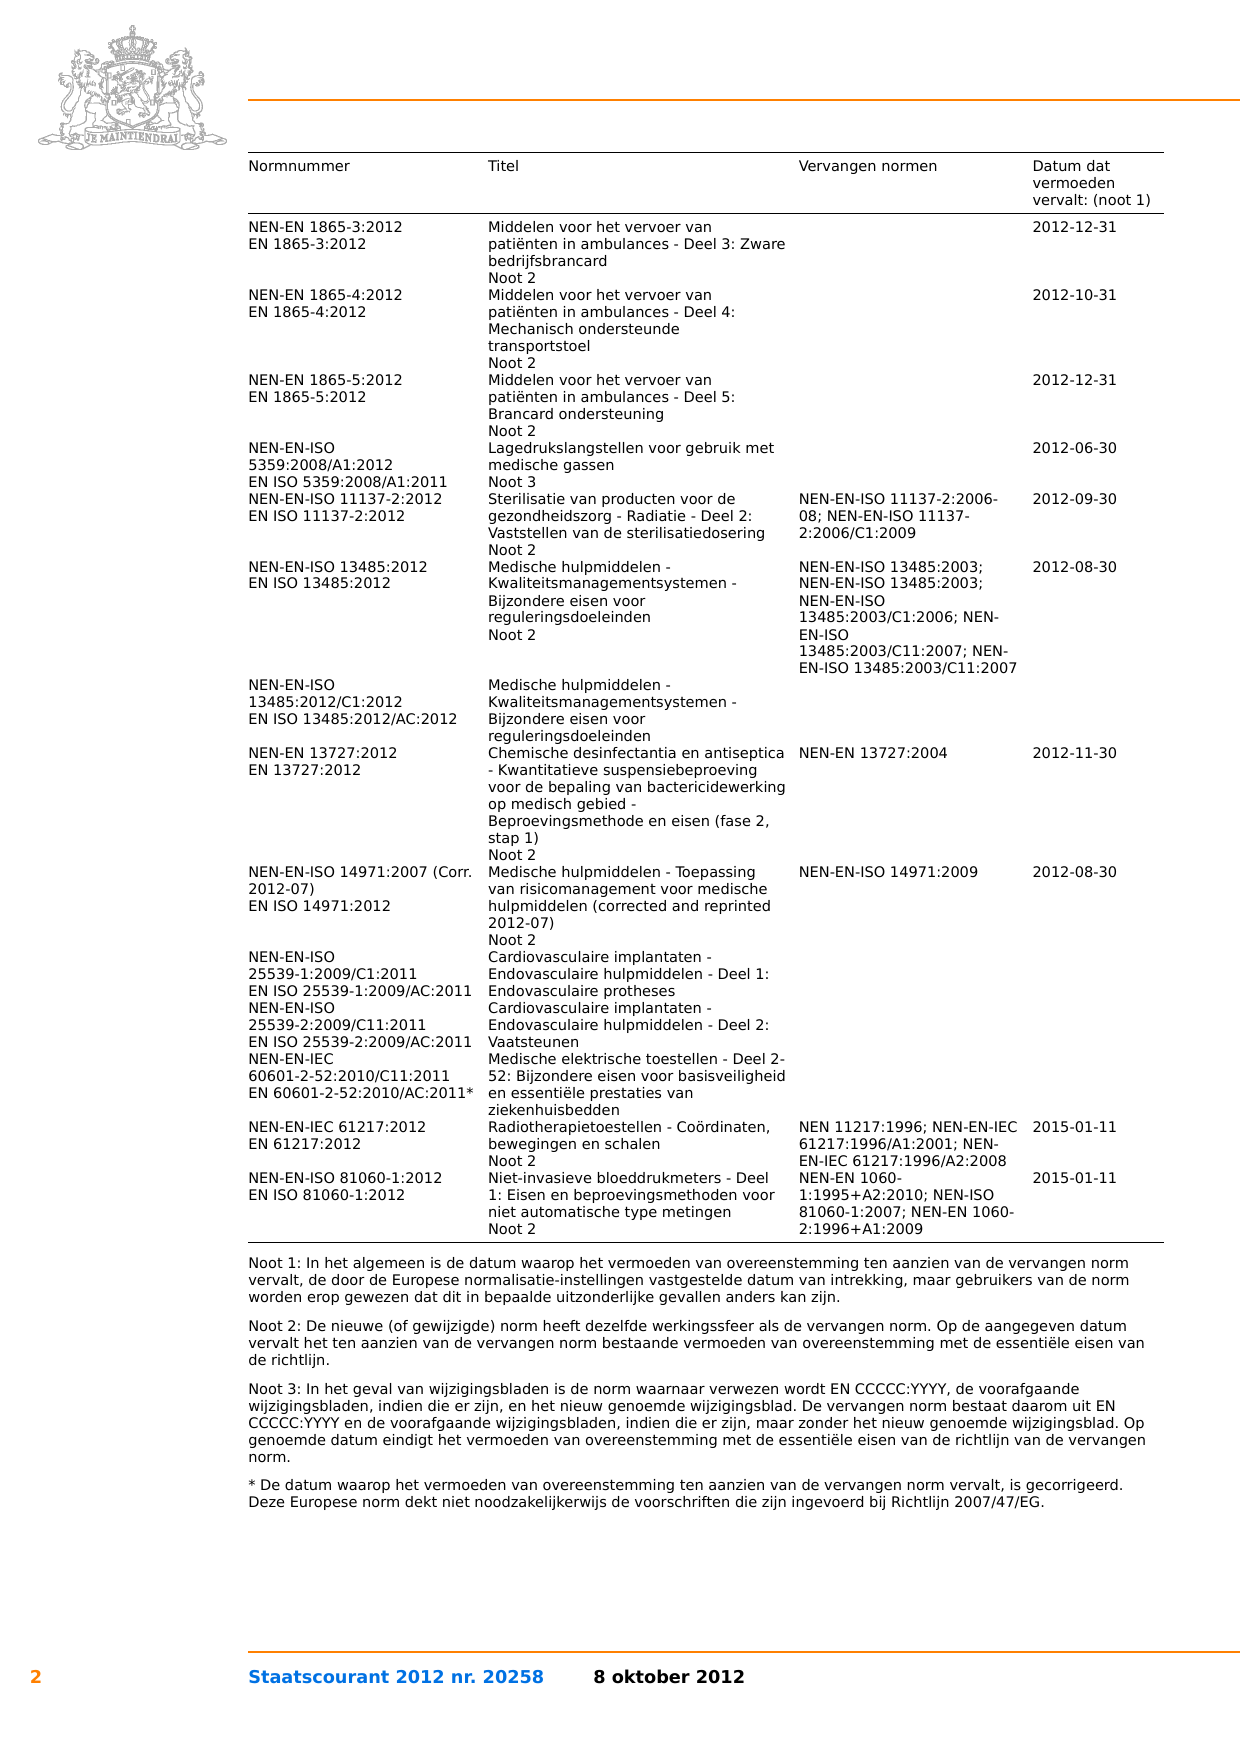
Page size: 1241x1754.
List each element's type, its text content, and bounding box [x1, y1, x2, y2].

table_cell 2012-09-30 [1026, 491, 1163, 558]
table_cell NEN-EN-ISO 11137-2:2006-08; NEN-EN-ISO 11137-2:2006/C1:2009 [793, 491, 1026, 558]
table_cell Cardiovasculaire implantaten - Endovasculaire hulpmiddelen - Deel 2: Vaatsteunen [482, 1000, 792, 1051]
table_cell 2012-10-31 [1026, 287, 1163, 372]
table_cell Sterilisatie van producten voor de gezondheidszorg - Radiatie - Deel 2: Vaststellen van de sterilisatiedosering Noot 2 [482, 491, 792, 558]
table_cell [1026, 1051, 1163, 1119]
table_cell Cardiovasculaire implantaten - Endovasculaire hulpmiddelen - Deel 1: Endovasculaire protheses [482, 949, 792, 1000]
table_cell [793, 214, 1026, 287]
table_cell NEN-EN-ISO 13485:2012 EN ISO 13485:2012 [248, 559, 482, 677]
table_cell Middelen voor het vervoer van patiënten in ambulances - Deel 4: Mechanisch ondersteunde transportstoel Noot 2 [482, 287, 792, 372]
table_cell NEN-EN 1060-1:1995+A2:2010; NEN-ISO 81060-1:2007; NEN-EN 1060-2:1996+A1:2009 [793, 1170, 1026, 1242]
table_cell Medische elektrische toestellen - Deel 2-52: Bijzondere eisen voor basisveiligheid en essentiële prestaties van ziekenhuisbedden [482, 1051, 792, 1119]
table_header Datum dat vermoeden vervalt: (noot 1) [1026, 153, 1163, 213]
table_cell Radiotherapietoestellen - Coördinaten, bewegingen en schalen Noot 2 [482, 1119, 792, 1170]
table_cell NEN-EN-ISO 11137-2:2012 EN ISO 11137-2:2012 [248, 491, 482, 558]
table_cell [793, 949, 1026, 1000]
table_cell 2012-12-31 [1026, 372, 1163, 439]
table_cell Medische hulpmiddelen - Kwaliteitsmanagementsystemen - Bijzondere eisen voor reguleringsdoeleinden [482, 677, 792, 745]
table_cell 2012-12-31 [1026, 214, 1163, 287]
table_cell [793, 440, 1026, 491]
table_cell NEN 11217:1996; NEN-EN-IEC 61217:1996/A1:2001; NEN-EN-IEC 61217:1996/A2:2008 [793, 1119, 1026, 1170]
picture [38, 25, 227, 150]
table_cell NEN-EN-ISO 25539-1:2009/C1:2011 EN ISO 25539-1:2009/AC:2011 [248, 949, 482, 1000]
table_cell Medische hulpmiddelen - Kwaliteitsmanagementsystemen - Bijzondere eisen voor reguleringsdoeleinden Noot 2 [482, 559, 792, 677]
table_cell 2012-08-30 [1026, 864, 1163, 949]
table_cell 2015-01-11 [1026, 1119, 1163, 1170]
table_cell NEN-EN-IEC 60601-2-52:2010/C11:2011 EN 60601-2-52:2010/AC:2011* [248, 1051, 482, 1119]
table_cell 2012-06-30 [1026, 440, 1163, 491]
table_cell 2012-11-30 [1026, 745, 1163, 864]
table_header Vervangen normen [793, 153, 1026, 213]
table_cell Niet-invasieve bloeddrukmeters - Deel 1: Eisen en beproevingsmethoden voor niet automatische type metingen Noot 2 [482, 1170, 792, 1242]
table_cell Medische hulpmiddelen - Toepassing van risicomanagement voor medische hulpmiddelen (corrected and reprinted 2012-07) Noot 2 [482, 864, 792, 949]
table_cell NEN-EN 1865-4:2012 EN 1865-4:2012 [248, 287, 482, 372]
table_cell 2012-08-30 [1026, 559, 1163, 677]
table_cell [793, 1051, 1026, 1119]
table_cell Noot 1: In het algemeen is de datum waarop het vermoeden van overeenstemming ten aanzien van de vervangen norm vervalt, de door de Europese normalisatie-instellingen vastgestelde datum van intrekking, maar gebruikers van de norm worden erop gewezen dat dit in bepaalde uitzonderlijke gevallen anders kan zijn. Noot 2: De nieuwe (of gewijzigde) norm heeft dezelfde werkingssfeer als de vervangen norm. Op de aangegeven datum vervalt het ten aanzien van de vervangen norm bestaande vermoeden van overeenstemming met de essentiële eisen van de richtlijn. Noot 3: In het geval van wijzigingsbladen is de norm waarnaar verwezen wordt EN CCCCC:YYYY, de voorafgaande wijzigingsbladen, indien die er zijn, en het nieuw genoemde wijzigingsblad. De vervangen norm bestaat daarom uit EN CCCCC:YYYY en de voorafgaande wijzigingsbladen, indien die er zijn, maar zonder het nieuw genoemde wijzigingsblad. Op genoemde datum eindigt het vermoeden van overeenstemming met de essentiële eisen van de richtlijn van de vervangen norm. * De datum waarop het vermoeden van overeenstemming ten aanzien van de vervangen norm vervalt, is gecorrigeerd. Deze Europese norm dekt niet noodzakelijkerwijs de voorschriften die zijn ingevoerd bij Richtlijn 2007/47/EG. [248, 1243, 1163, 1511]
table_header Titel [482, 153, 792, 213]
table_cell Chemische desinfectantia en antiseptica - Kwantitatieve suspensiebeproeving voor de bepaling van bactericidewerking op medisch gebied - Beproevingsmethode en eisen (fase 2, stap 1) Noot 2 [482, 745, 792, 864]
table_cell [1026, 677, 1163, 745]
table_cell NEN-EN-IEC 61217:2012 EN 61217:2012 [248, 1119, 482, 1170]
table_cell [793, 1000, 1026, 1051]
table_cell [793, 677, 1026, 745]
table_cell NEN-EN-ISO 81060-1:2012 EN ISO 81060-1:2012 [248, 1170, 482, 1242]
table_cell NEN-EN 1865-5:2012 EN 1865-5:2012 [248, 372, 482, 439]
table_cell NEN-EN-ISO 14971:2009 [793, 864, 1026, 949]
table_cell NEN-EN-ISO 14971:2007 (Corr. 2012-07) EN ISO 14971:2012 [248, 864, 482, 949]
table_header Normnummer [248, 153, 482, 213]
table_cell Lagedrukslangstellen voor gebruik met medische gassen Noot 3 [482, 440, 792, 491]
table_cell 2015-01-11 [1026, 1170, 1163, 1242]
table_cell Middelen voor het vervoer van patiënten in ambulances - Deel 5: Brancard ondersteuning Noot 2 [482, 372, 792, 439]
table_cell NEN-EN 13727:2004 [793, 745, 1026, 864]
table_cell [1026, 1000, 1163, 1051]
table_cell NEN-EN-ISO 5359:2008/A1:2012 EN ISO 5359:2008/A1:2011 [248, 440, 482, 491]
table_cell [793, 287, 1026, 372]
table_cell NEN-EN-ISO 13485:2012/C1:2012 EN ISO 13485:2012/AC:2012 [248, 677, 482, 745]
table_cell NEN-EN-ISO 25539-2:2009/C11:2011 EN ISO 25539-2:2009/AC:2011 [248, 1000, 482, 1051]
table_cell [793, 372, 1026, 439]
table_cell NEN-EN-ISO 13485:2003; NEN-EN-ISO 13485:2003; NEN-EN-ISO 13485:2003/C1:2006; NEN-EN-ISO 13485:2003/C11:2007; NEN-EN-ISO 13485:2003/C11:2007 [793, 559, 1026, 677]
table_cell NEN-EN 13727:2012 EN 13727:2012 [248, 745, 482, 864]
table_cell [1026, 949, 1163, 1000]
table_cell Middelen voor het vervoer van patiënten in ambulances - Deel 3: Zware bedrijfsbrancard Noot 2 [482, 214, 792, 287]
table_cell NEN-EN 1865-3:2012 EN 1865-3:2012 [248, 214, 482, 287]
